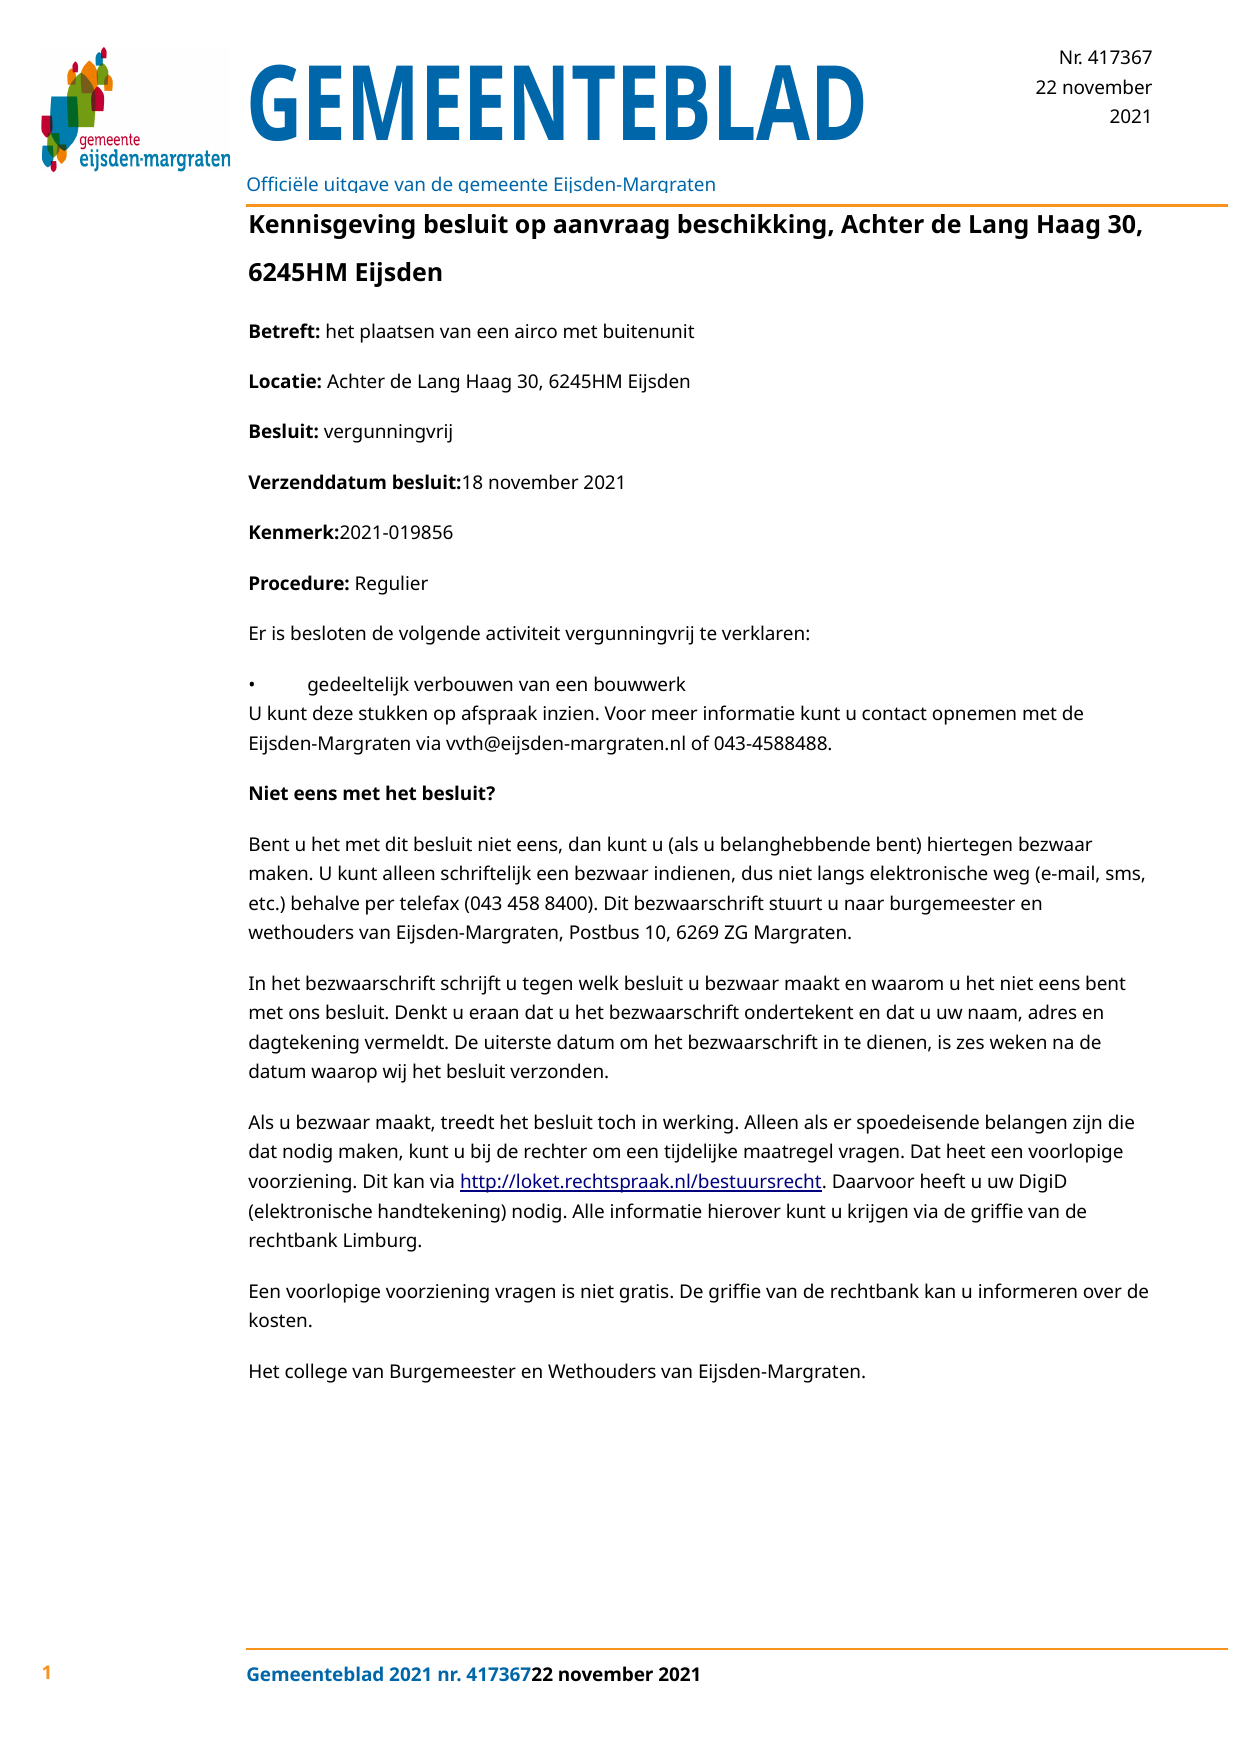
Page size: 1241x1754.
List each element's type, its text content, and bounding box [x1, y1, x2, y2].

text Als u bezwaar maakt, treedt het besluit toch in werking. Alleen als er spoedeisende belangen zijn die dat nodig maken, kunt u bij de rechter om een tijdelijke maatregel vragen. Dat heet een voorlopige voorziening. Dit kan via http://loket.rechtspraak.nl/bestuursrecht. Daarvoor heeft u uw DigiD (elektronische handtekening) nodig. Alle informatie hierover kunt u krijgen via de griffie van de rechtbank Limburg. [248, 1109, 1152, 1253]
text Verzenddatum besluit:18 november 2021 [248, 469, 1152, 495]
text Er is besloten de volgende activiteit vergunningvrij te verklaren: [248, 620, 1152, 646]
text Kenmerk:2021-019856 [248, 519, 1152, 545]
text Een voorlopige voorziening vragen is niet gratis. De griffie van de rechtbank kan u informeren over de kosten. [248, 1278, 1152, 1333]
picture [41, 47, 231, 172]
text Niet eens met het besluit? [248, 780, 1152, 806]
text Besluit: vergunningvrij [248, 419, 1152, 444]
text Betreft: het plaatsen van een airco met buitenunit [248, 318, 1152, 344]
text Kennisgeving besluit op aanvraag beschikking, Achter de Lang Haag 30, 6245HM Eijsden [248, 207, 1152, 288]
text Procedure: Regulier [248, 570, 1152, 596]
list gedeeltelijk verbouwen van een bouwwerk [248, 671, 1152, 697]
text In het bezwaarschrift schrijft u tegen welk besluit u bezwaar maakt en waarom u het niet eens bent met ons besluit. Denkt u eraan dat u het bezwaarschrift ondertekent en dat u uw naam, adres en dagtekening vermeldt. De uiterste datum om het bezwaarschrift in te dienen, is zes weken na de datum waarop wij het besluit verzonden. [248, 970, 1152, 1084]
text U kunt deze stukken op afspraak inzien. Voor meer informatie kunt u contact opnemen met de Eijsden-Margraten via vvth@eijsden-margraten.nl of 043-4588488. [248, 700, 1152, 756]
text Bent u het met dit besluit niet eens, dan kunt u (als u belanghebbende bent) hiertegen bezwaar maken. U kunt alleen schriftelijk een bezwaar indienen, dus niet langs elektronische weg (e-mail, sms, etc.) behalve per telefax (043 458 8400). Dit bezwaarschrift stuurt u naar burgemeester en wethouders van Eijsden-Margraten, Postbus 10, 6269 ZG Margraten. [248, 831, 1152, 945]
text Locatie: Achter de Lang Haag 30, 6245HM Eijsden [248, 368, 1152, 394]
text Het college van Burgemeester en Wethouders van Eijsden-Margraten. [248, 1358, 1152, 1384]
